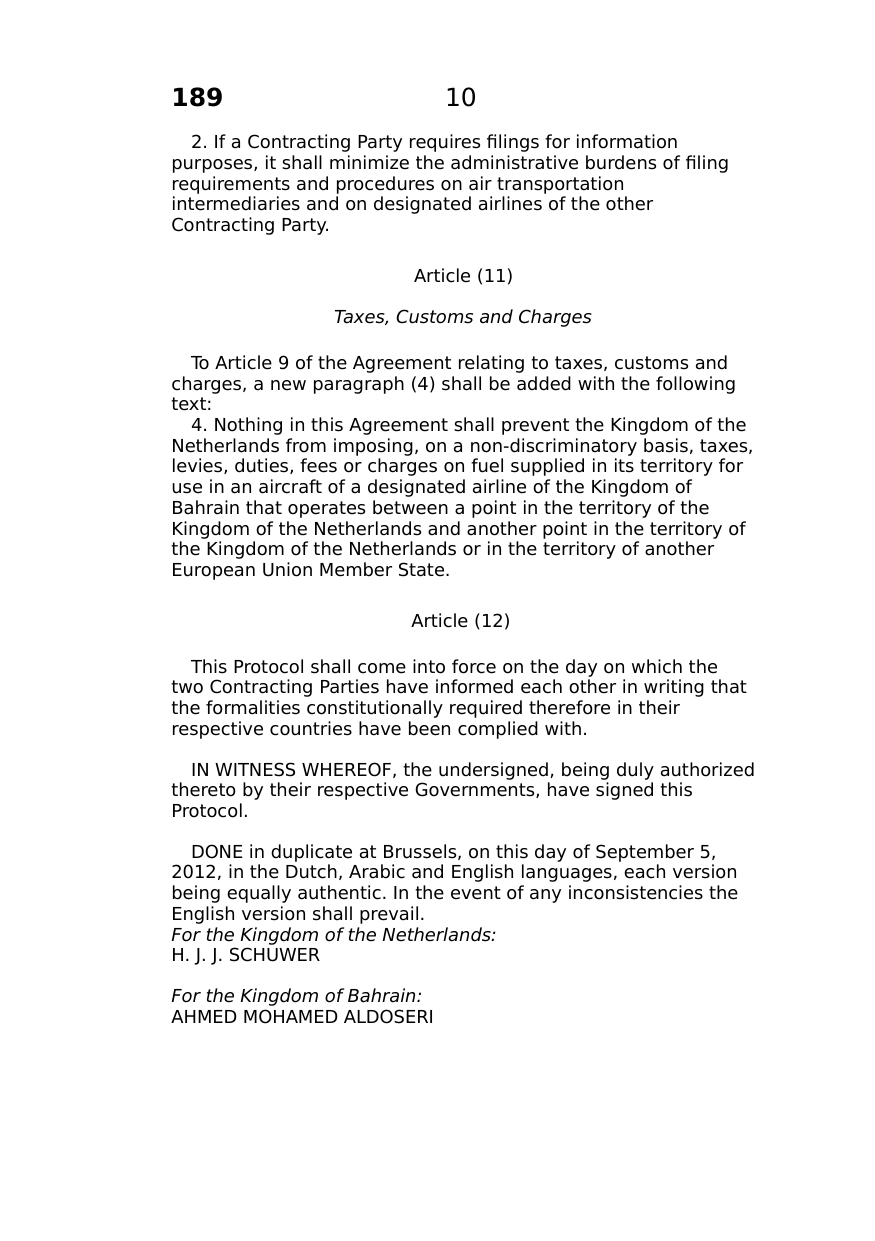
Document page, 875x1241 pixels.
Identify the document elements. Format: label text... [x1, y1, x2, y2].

text 4. Nothing in this Agreement shall prevent the Kingdom of the Netherlands from imposing, on a non-discriminatory basis, taxes, levies, duties, fees or charges on fuel supplied in its territory for use in an aircraft of a designated airline of the Kingdom of Bahrain that operates between a point in the territory of the Kingdom of the Netherlands and another point in the territory of the Kingdom of the Netherlands or in the territory of another European Union Member State. [171, 415, 756, 581]
text For the Kingdom of Bahrain: AHMED MOHAMED ALDOSERI [171, 986, 756, 1027]
text This Protocol shall come into force on the day on which the two Contracting Parties have informed each other in writing that the formalities constitutionally required therefore in their respective countries have been complied with. [171, 656, 756, 739]
subtitle Article (12) [171, 611, 756, 631]
text To Article 9 of the Agreement relating to taxes, customs and charges, a new paragraph (4) shall be added with the following text: [171, 353, 756, 415]
text DONE in duplicate at Brussels, on this day of September 5, 2012, in the Dutch, Arabic and English languages, each version being equally authentic. In the event of any inconsistencies the English version shall prevail. [171, 842, 756, 924]
text IN WITNESS WHEREOF, the undersigned, being duly authorized thereto by their respective Governments, have signed this Protocol. [171, 759, 756, 822]
text For the Kingdom of the Netherlands: H. J. J. SCHUWER [171, 924, 756, 966]
text 2. If a Contracting Party requires filings for information purposes, it shall minimize the administrative burdens of filing requirements and procedures on air transportation intermediaries and on designated airlines of the other Contracting Party. [171, 132, 756, 236]
subtitle Article (11) Taxes, Customs and Charges [171, 266, 756, 328]
